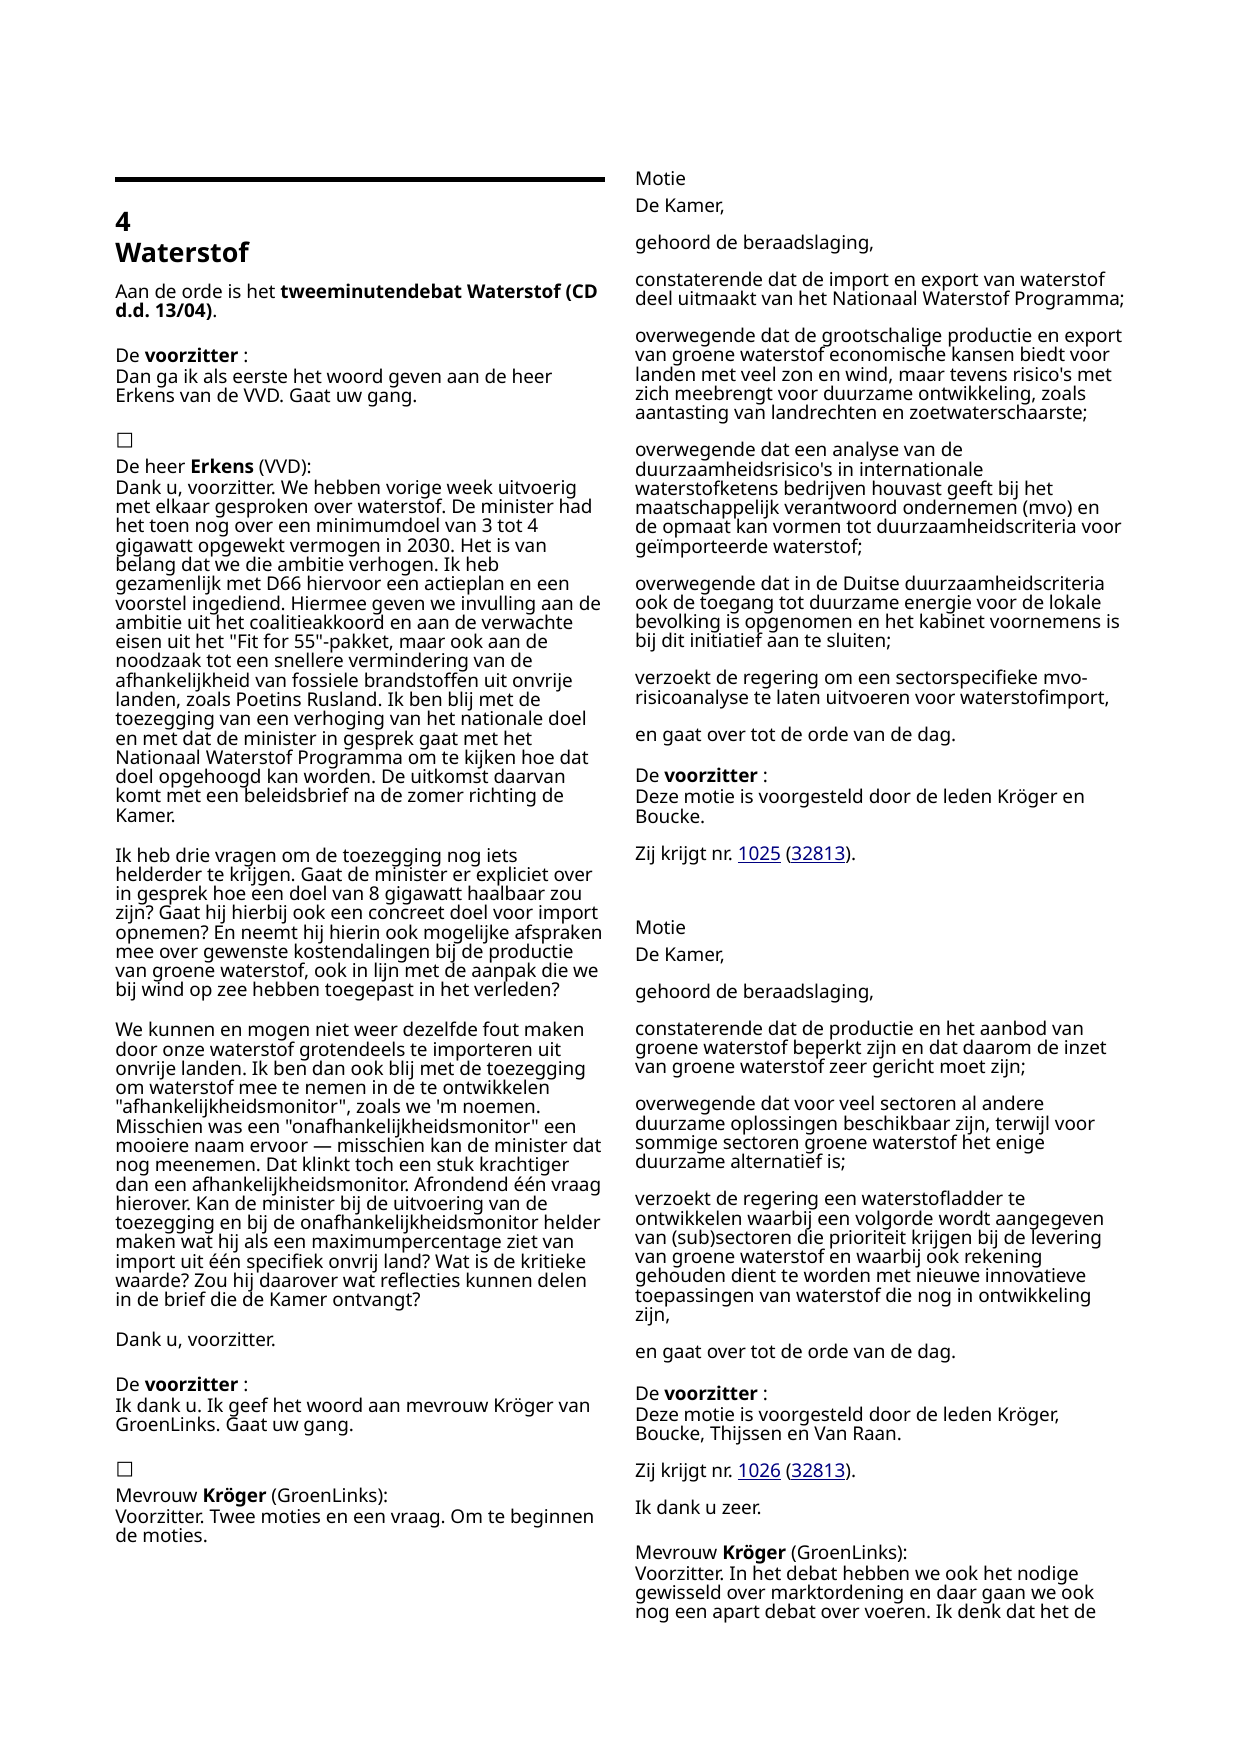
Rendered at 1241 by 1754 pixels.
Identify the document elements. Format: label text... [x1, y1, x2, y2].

text constaterende dat de productie en het aanbod van groene waterstof beperkt zijn en dat daarom de inzet van groene waterstof zeer gericht moet zijn; [635, 1020, 1125, 1078]
text verzoekt de regering een waterstofladder te ontwikkelen waarbij een volgorde wordt aangegeven van (sub)sectoren die prioriteit krijgen bij de levering van groene waterstof en waarbij ook rekening gehouden dient te worden met nieuwe innovatieve toepassingen van waterstof die nog in ontwikkeling zijn, [635, 1190, 1125, 1325]
text ⬜ [115, 427, 605, 453]
text en gaat over tot de orde van de dag. [635, 726, 1125, 745]
text Motie [635, 914, 1125, 940]
text De voorzitter : [635, 1380, 1125, 1406]
text De Kamer, [635, 197, 1125, 216]
text De voorzitter : [635, 763, 1125, 788]
text We kunnen en mogen niet weer dezelfde fout maken door onze waterstof grotendeels te importeren uit onvrije landen. Ik ben dan ook blij met de toezegging om waterstof mee te nemen in de te ontwikkelen "afhankelijkheidsmonitor", zoals we 'm noemen. Misschien was een "onafhankelijkheidsmonitor" een mooiere naam ervoor — misschien kan de minister dat nog meenemen. Dat klinkt toch een stuk krachtiger dan een afhankelijkheidsmonitor. Afrondend één vraag hierover. Kan de minister bij de uitvoering van de toezegging en bij de onafhankelijkheidsmonitor helder maken wat hij als een maximumpercentage ziet van import uit één specifiek onvrij land? Wat is de kritieke waarde? Zou hij daarover wat reflecties kunnen delen in de brief die de Kamer ontvangt? [115, 1021, 605, 1311]
text overwegende dat in de Duitse duurzaamheidscriteria ook de toegang tot duurzame energie voor de lokale bevolking is opgenomen en het kabinet voornemens is bij dit initiatief aan te sluiten; [635, 574, 1125, 652]
text en gaat over tot de orde van de dag. [635, 1343, 1125, 1362]
text Zij krijgt nr. 1025 (32813). [635, 844, 1125, 864]
text Aan de orde is het tweeminutendebat Waterstof (CD d.d. 13/04). [115, 283, 605, 322]
text gehoord de beraadslaging, [635, 983, 1125, 1002]
text gehoord de beraadslaging, [635, 234, 1125, 253]
text ⬜ [115, 1456, 605, 1482]
text Deze motie is voorgesteld door de leden Kröger, Boucke, Thijssen en Van Raan. [635, 1406, 1125, 1444]
text Waterstof [115, 239, 605, 283]
text Dank u, voorzitter. [115, 1331, 605, 1351]
text Zij krijgt nr. 1026 (32813). [635, 1462, 1125, 1481]
text Mevrouw Kröger (GroenLinks): [635, 1539, 1125, 1565]
text Ik dank u zeer. [635, 1499, 1125, 1518]
text 4 [115, 203, 605, 239]
text Dan ga ik als eerste het woord geven aan de heer Erkens van de VVD. Gaat uw gang. [115, 368, 605, 407]
text verzoekt de regering om een sectorspecifieke mvo-risicoanalyse te laten uitvoeren voor waterstofimport, [635, 669, 1125, 708]
text De Kamer, [635, 946, 1125, 965]
text Mevrouw Kröger (GroenLinks): [115, 1482, 605, 1508]
text constaterende dat de import en export van waterstof deel uitmaakt van het Nationaal Waterstof Programma; [635, 271, 1125, 309]
text Dank u, voorzitter. We hebben vorige week uitvoerig met elkaar gesproken over waterstof. De minister had het toen nog over een minimumdoel van 3 tot 4 gigawatt opgewekt vermogen in 2030. Het is van belang dat we die ambitie verhogen. Ik heb gezamenlijk met D66 hiervoor een actieplan en een voorstel ingediend. Hiermee geven we invulling aan de ambitie uit het coalitieakkoord en aan de verwachte eisen uit het "Fit for 55"-pakket, maar ook aan de noodzaak tot een snellere vermindering van de afhankelijkheid van fossiele brandstoffen uit onvrije landen, zoals Poetins Rusland. Ik ben blij met de toezegging van een verhoging van het nationale doel en met dat de minister in gesprek gaat met het Nationaal Waterstof Programma om te kijken hoe dat doel opgehoogd kan worden. De uitkomst daarvan komt met een beleidsbrief na de zomer richting de Kamer. [115, 479, 605, 826]
text Voorzitter. In het debat hebben we ook het nodige gewisseld over marktordening en daar gaan we ook nog een apart debat over voeren. Ik denk dat het de [635, 1565, 1125, 1622]
text Deze motie is voorgesteld door de leden Kröger en Boucke. [635, 788, 1125, 827]
text overwegende dat de grootschalige productie en export van groene waterstof economische kansen biedt voor landen met veel zon en wind, maar tevens risico's met zich meebrengt voor duurzame ontwikkeling, zoals aantasting van landrechten en zoetwaterschaarste; [635, 327, 1125, 423]
text Voorzitter. Twee moties en een vraag. Om te beginnen de moties. [115, 1508, 605, 1546]
text De heer Erkens (VVD): [115, 453, 605, 479]
text Ik heb drie vragen om de toezegging nog iets helderder te krijgen. Gaat de minister er expliciet over in gesprek hoe een doel van 8 gigawatt haalbaar zou zijn? Gaat hij hierbij ook een concreet doel voor import opnemen? En neemt hij hierin ook mogelijke afspraken mee over gewenste kostendalingen bij de productie van groene waterstof, ook in lijn met de aanpak die we bij wind op zee hebben toegepast in het verleden? [115, 847, 605, 1001]
text De voorzitter : [115, 1371, 605, 1397]
text overwegende dat een analyse van de duurzaamheidsrisico's in internationale waterstofketens bedrijven houvast geeft bij het maatschappelijk verantwoord ondernemen (mvo) en de opmaat kan vormen tot duurzaamheidscriteria voor geïmporteerde waterstof; [635, 441, 1125, 557]
text De voorzitter : [115, 342, 605, 368]
text Ik dank u. Ik geef het woord aan mevrouw Kröger van GroenLinks. Gaat uw gang. [115, 1397, 605, 1436]
text Motie [635, 165, 1125, 191]
text overwegende dat voor veel sectoren al andere duurzame oplossingen beschikbaar zijn, terwijl voor sommige sectoren groene waterstof het enige duurzame alternatief is; [635, 1095, 1125, 1172]
